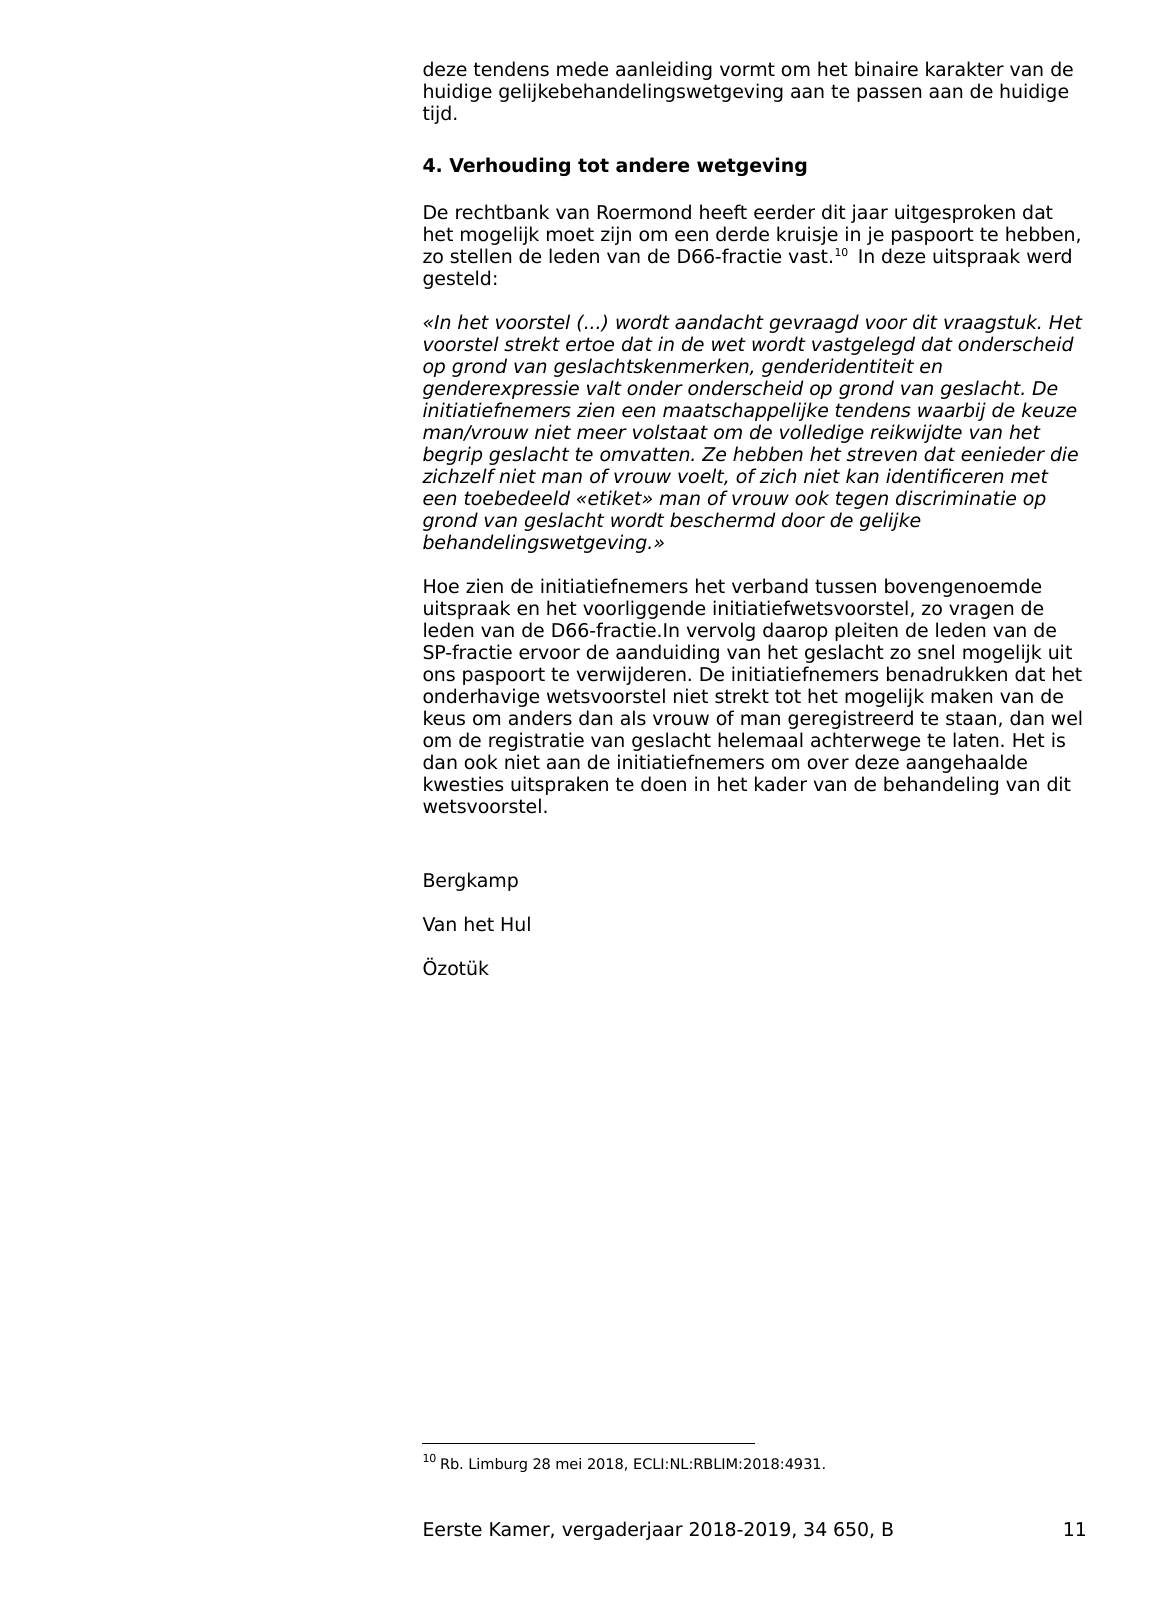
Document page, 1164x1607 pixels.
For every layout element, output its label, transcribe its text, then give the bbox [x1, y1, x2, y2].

text Rb. Limburg 28 mei 2018, ECLI:NL:RBLIM:2018:4931. [422, 1452, 1087, 1474]
text De rechtbank van Roermond heeft eerder dit jaar uitgesproken dat het mogelijk moet zijn om een derde kruisje in je paspoort te hebben, zo stellen de leden van de D66-fractie vast. In deze uitspraak werd gesteld: [422, 202, 1087, 290]
text deze tendens mede aanleiding vormt om het binaire karakter van de huidige gelijkebehandelingswetgeving aan te passen aan de huidige tijd. [422, 59, 1087, 125]
text Bergkamp Van het Hul Özotük [422, 848, 1087, 980]
text «In het voorstel (...) wordt aandacht gevraagd voor dit vraagstuk. Het voorstel strekt ertoe dat in de wet wordt vastgelegd dat onderscheid op grond van geslachtskenmerken, genderidentiteit en genderexpressie valt onder onderscheid op grond van geslacht. De initiatiefnemers zien een maatschappelijke tendens waarbij de keuze man/vrouw niet meer volstaat om de volledige reikwijdte van het begrip geslacht te omvatten. Ze hebben het streven dat eenieder die zichzelf niet man of vrouw voelt, of zich niet kan identificeren met een toebedeeld «etiket» man of vrouw ook tegen discriminatie op grond van geslacht wordt beschermd door de gelijke behandelingswetgeving.» [422, 312, 1087, 554]
text Hoe zien de initiatiefnemers het verband tussen bovengenoemde uitspraak en het voorliggende initiatiefwetsvoorstel, zo vragen de leden van de D66-fractie.In vervolg daarop pleiten de leden van de SP-fractie ervoor de aanduiding van het geslacht zo snel mogelijk uit ons paspoort te verwijderen. De initiatiefnemers benadrukken dat het onderhavige wetsvoorstel niet strekt tot het mogelijk maken van de keus om anders dan als vrouw of man geregistreerd te staan, dan wel om de registratie van geslacht helemaal achterwege te laten. Het is dan ook niet aan de initiatiefnemers om over deze aangehaalde kwesties uitspraken te doen in het kader van de behandeling van dit wetsvoorstel. [422, 576, 1087, 818]
subtitle 4. Verhouding tot andere wetgeving [422, 155, 1087, 177]
